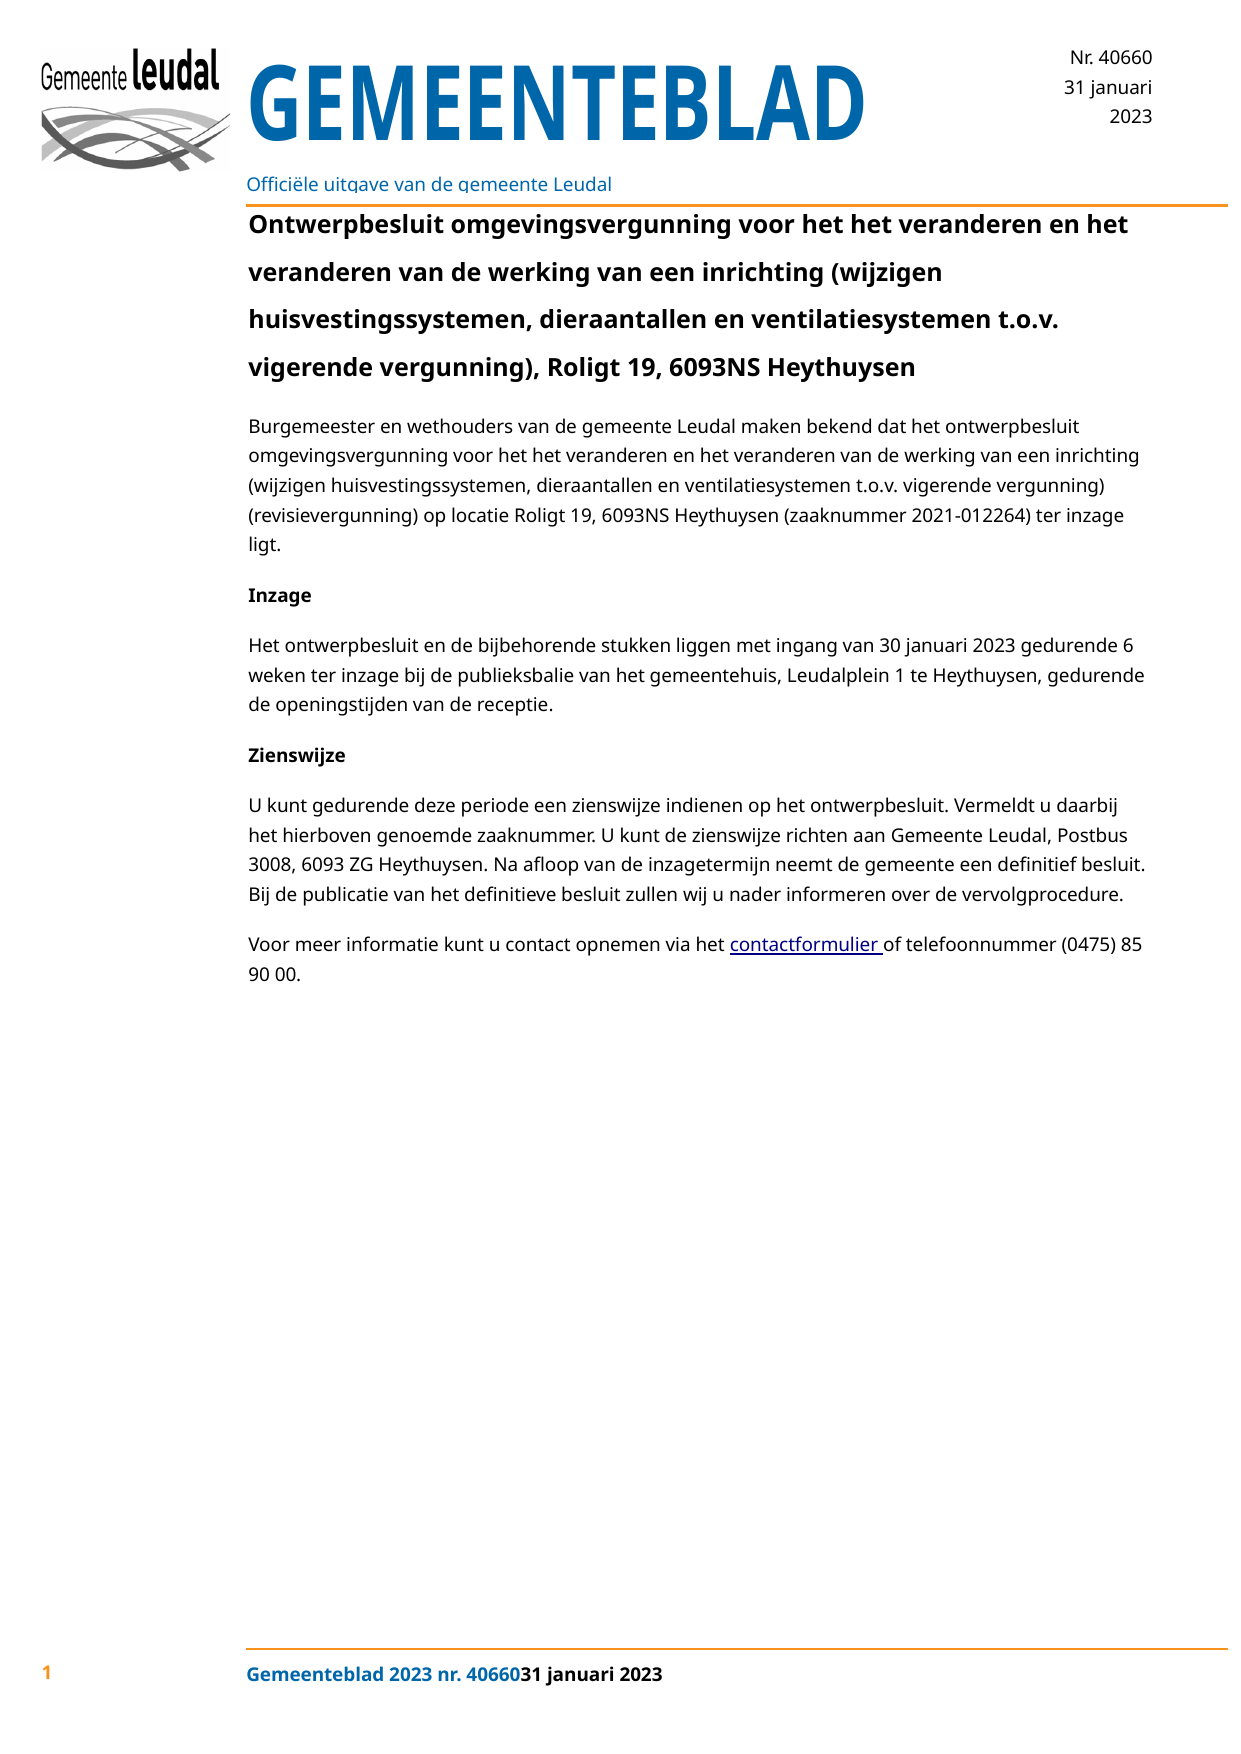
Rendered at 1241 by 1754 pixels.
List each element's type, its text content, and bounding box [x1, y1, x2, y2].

text Ontwerpbesluit omgevingsvergunning voor het het veranderen en het veranderen van de werking van een inrichting (wijzigen huisvestingssystemen, dieraantallen en ventilatiesystemen t.o.v. vigerende vergunning), Roligt 19, 6093NS Heythuysen [248, 207, 1152, 384]
text U kunt gedurende deze periode een zienswijze indienen op het ontwerpbesluit. Vermeldt u daarbij het hierboven genoemde zaaknummer. U kunt de zienswijze richten aan Gemeente Leudal, Postbus 3008, 6093 ZG Heythuysen. Na afloop van de inzagetermijn neemt de gemeente een definitief besluit. Bij de publicatie van het definitieve besluit zullen wij u nader informeren over de vervolgprocedure. [248, 792, 1152, 907]
text Inzage [248, 582, 1152, 608]
text Burgemeester en wethouders van de gemeente Leudal maken bekend dat het ontwerpbesluit omgevingsvergunning voor het het veranderen en het veranderen van de werking van een inrichting (wijzigen huisvestingssystemen, dieraantallen en ventilatiesystemen t.o.v. vigerende vergunning) (revisievergunning) op locatie Roligt 19, 6093NS Heythuysen (zaaknummer 2021-012264) ter inzage ligt. [248, 413, 1152, 557]
text Voor meer informatie kunt u contact opnemen via het contactformulier of telefoonnummer (0475) 85 90 00. [248, 931, 1152, 987]
text Het ontwerpbesluit en de bijbehorende stukken liggen met ingang van 30 januari 2023 gedurende 6 weken ter inzage bij de publieksbalie van het gemeentehuis, Leudalplein 1 te Heythuysen, gedurende de openingstijden van de receptie. [248, 632, 1152, 717]
picture [41, 47, 231, 172]
text Zienswijze [248, 742, 1152, 768]
